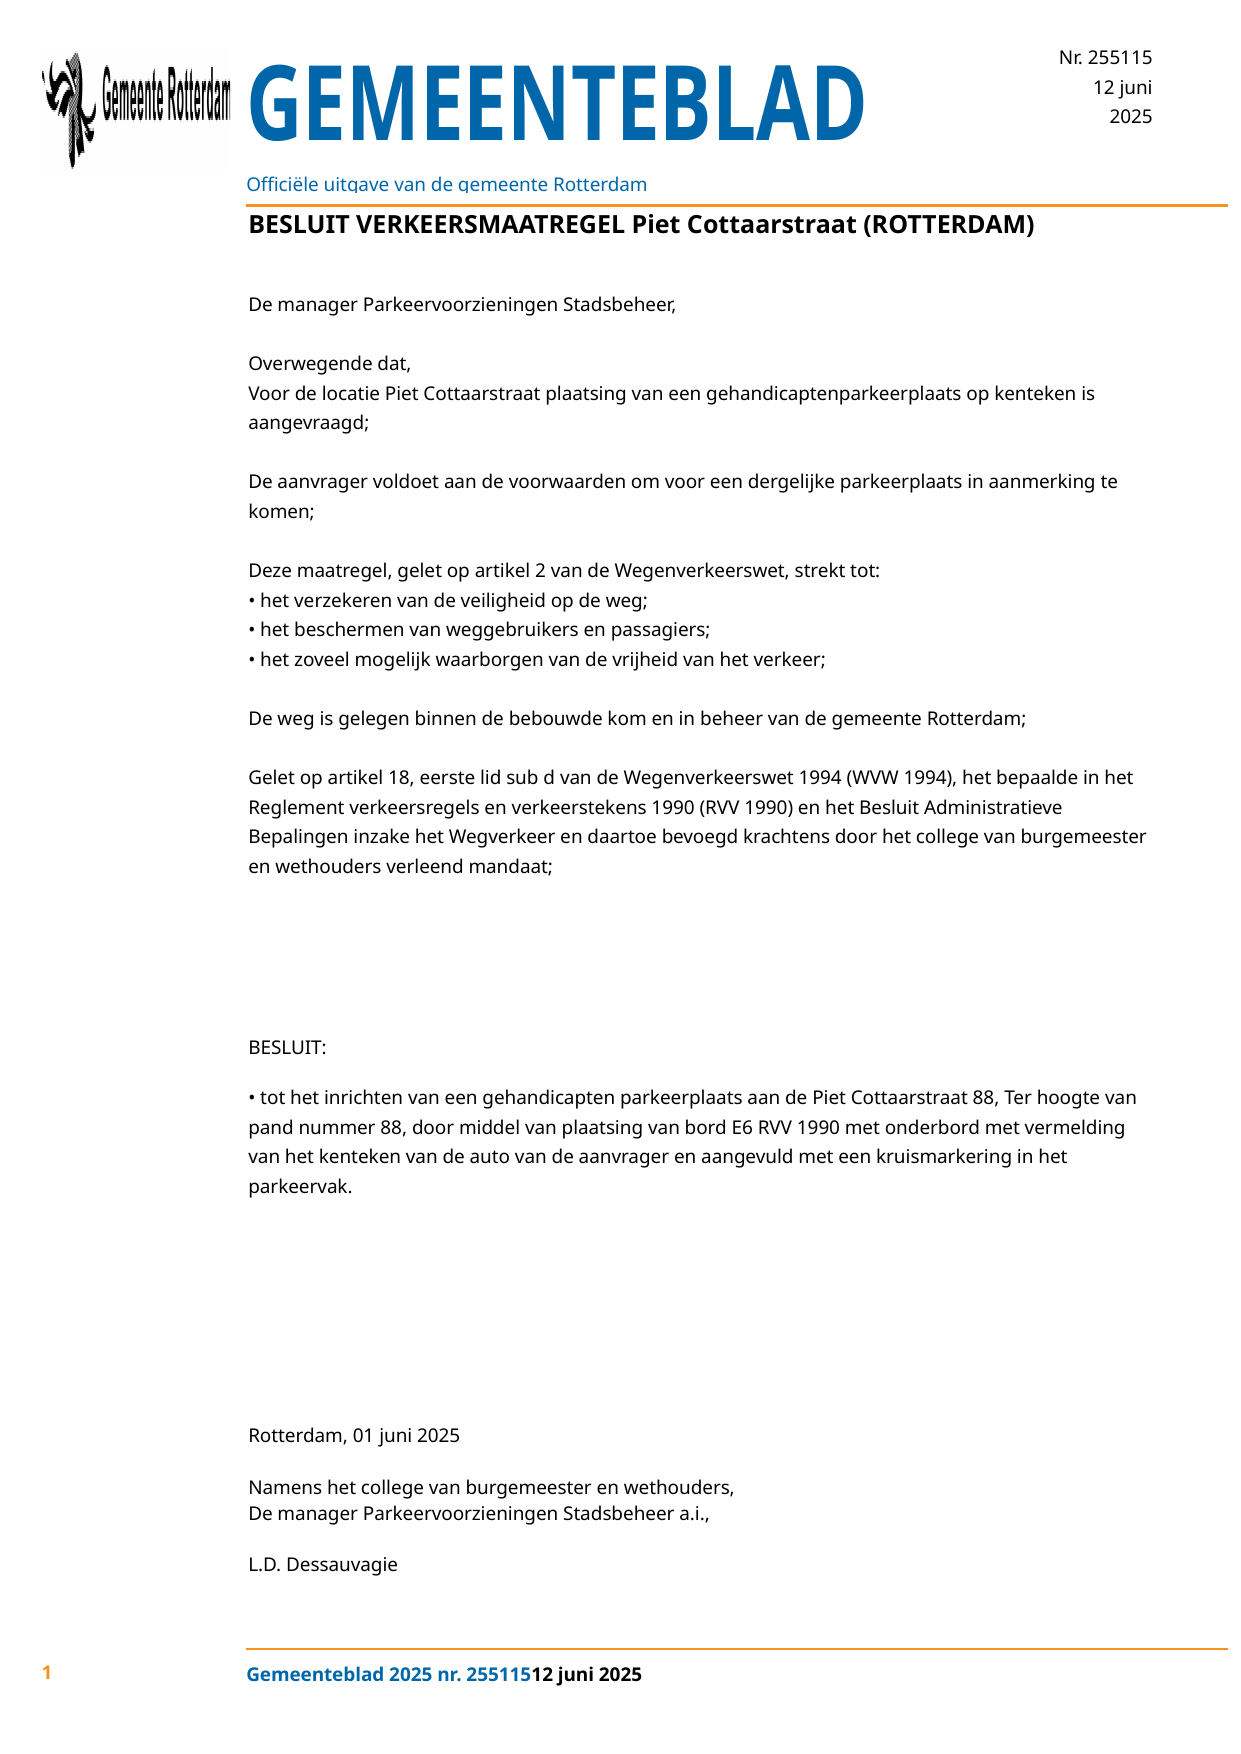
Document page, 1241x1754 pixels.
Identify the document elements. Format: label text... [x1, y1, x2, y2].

text Deze maatregel, gelet op artikel 2 van de Wegenverkeerswet, strekt tot: [248, 557, 1152, 583]
text Gelet op artikel 18, eerste lid sub d van de Wegenverkeerswet 1994 (WVW 1994), het bepaalde in het Reglement verkeersregels en verkeerstekens 1990 (RVV 1990) en het Besluit Administratieve Bepalingen inzake het Wegverkeer en daartoe bevoegd krachtens door het college van burgemeester en wethouders verleend mandaat; [248, 764, 1152, 879]
text • het beschermen van weggebruikers en passagiers; [248, 616, 1152, 642]
text • het zoveel mogelijk waarborgen van de vrijheid van het verkeer; [248, 646, 1152, 672]
text • tot het inrichten van een gehandicapten parkeerplaats aan de Piet Cottaarstraat 88, Ter hoogte van pand nummer 88, door middel van plaatsing van bord E6 RVV 1990 met onderbord met vermelding van het kenteken van de auto van de aanvrager en aangevuld met een kruismarkering in het parkeervak. [248, 1084, 1152, 1199]
text L.D. Dessauvagie [248, 1551, 1152, 1577]
picture [41, 47, 231, 172]
text BESLUIT VERKEERSMAATREGEL Piet Cottaarstraat (ROTTERDAM) [248, 207, 1152, 241]
text Overwegende dat, [248, 350, 1152, 376]
text • het verzekeren van de veiligheid op de weg; [248, 587, 1152, 613]
text De weg is gelegen binnen de bebouwde kom en in beheer van de gemeente Rotterdam; [248, 705, 1152, 731]
text Voor de locatie Piet Cottaarstraat plaatsing van een gehandicaptenparkeerplaats op kenteken is aangevraagd; [248, 380, 1152, 435]
text BESLUIT: [248, 1034, 1152, 1060]
text De manager Parkeervoorzieningen Stadsbeheer, [248, 291, 1152, 317]
text Namens het college van burgemeester en wethouders, [248, 1474, 1152, 1500]
text Rotterdam, 01 juni 2025 [248, 1423, 1152, 1448]
text De aanvrager voldoet aan de voorwaarden om voor een dergelijke parkeerplaats in aanmerking te komen; [248, 468, 1152, 524]
text De manager Parkeervoorzieningen Stadsbeheer a.i., [248, 1500, 1152, 1526]
